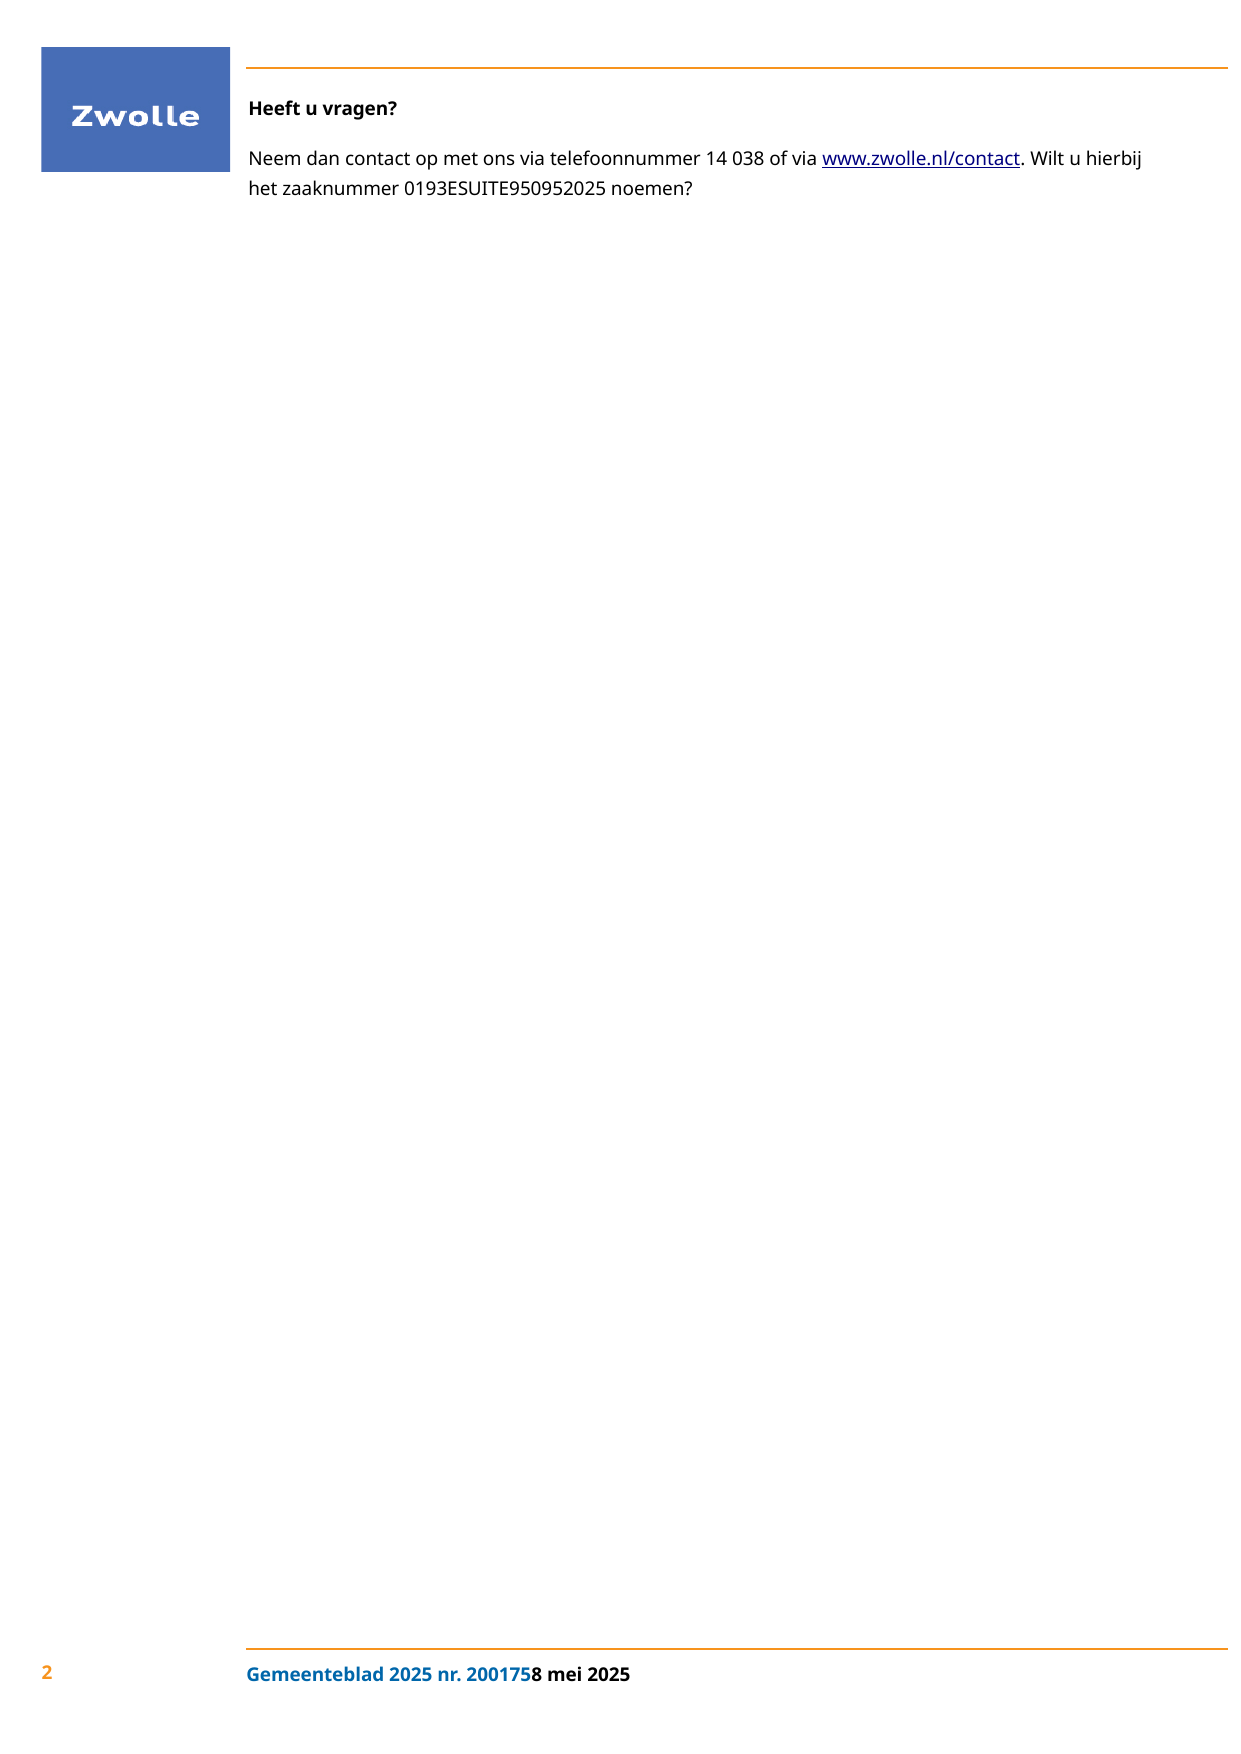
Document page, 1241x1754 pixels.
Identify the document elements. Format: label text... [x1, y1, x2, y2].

text Neem dan contact op met ons via telefoonnummer 14 038 of via www.zwolle.nl/contact. Wilt u hierbij het zaaknummer 0193ESUITE950952025 noemen? [248, 145, 1152, 201]
picture [41, 47, 231, 172]
text Heeft u vragen? [248, 95, 1152, 121]
